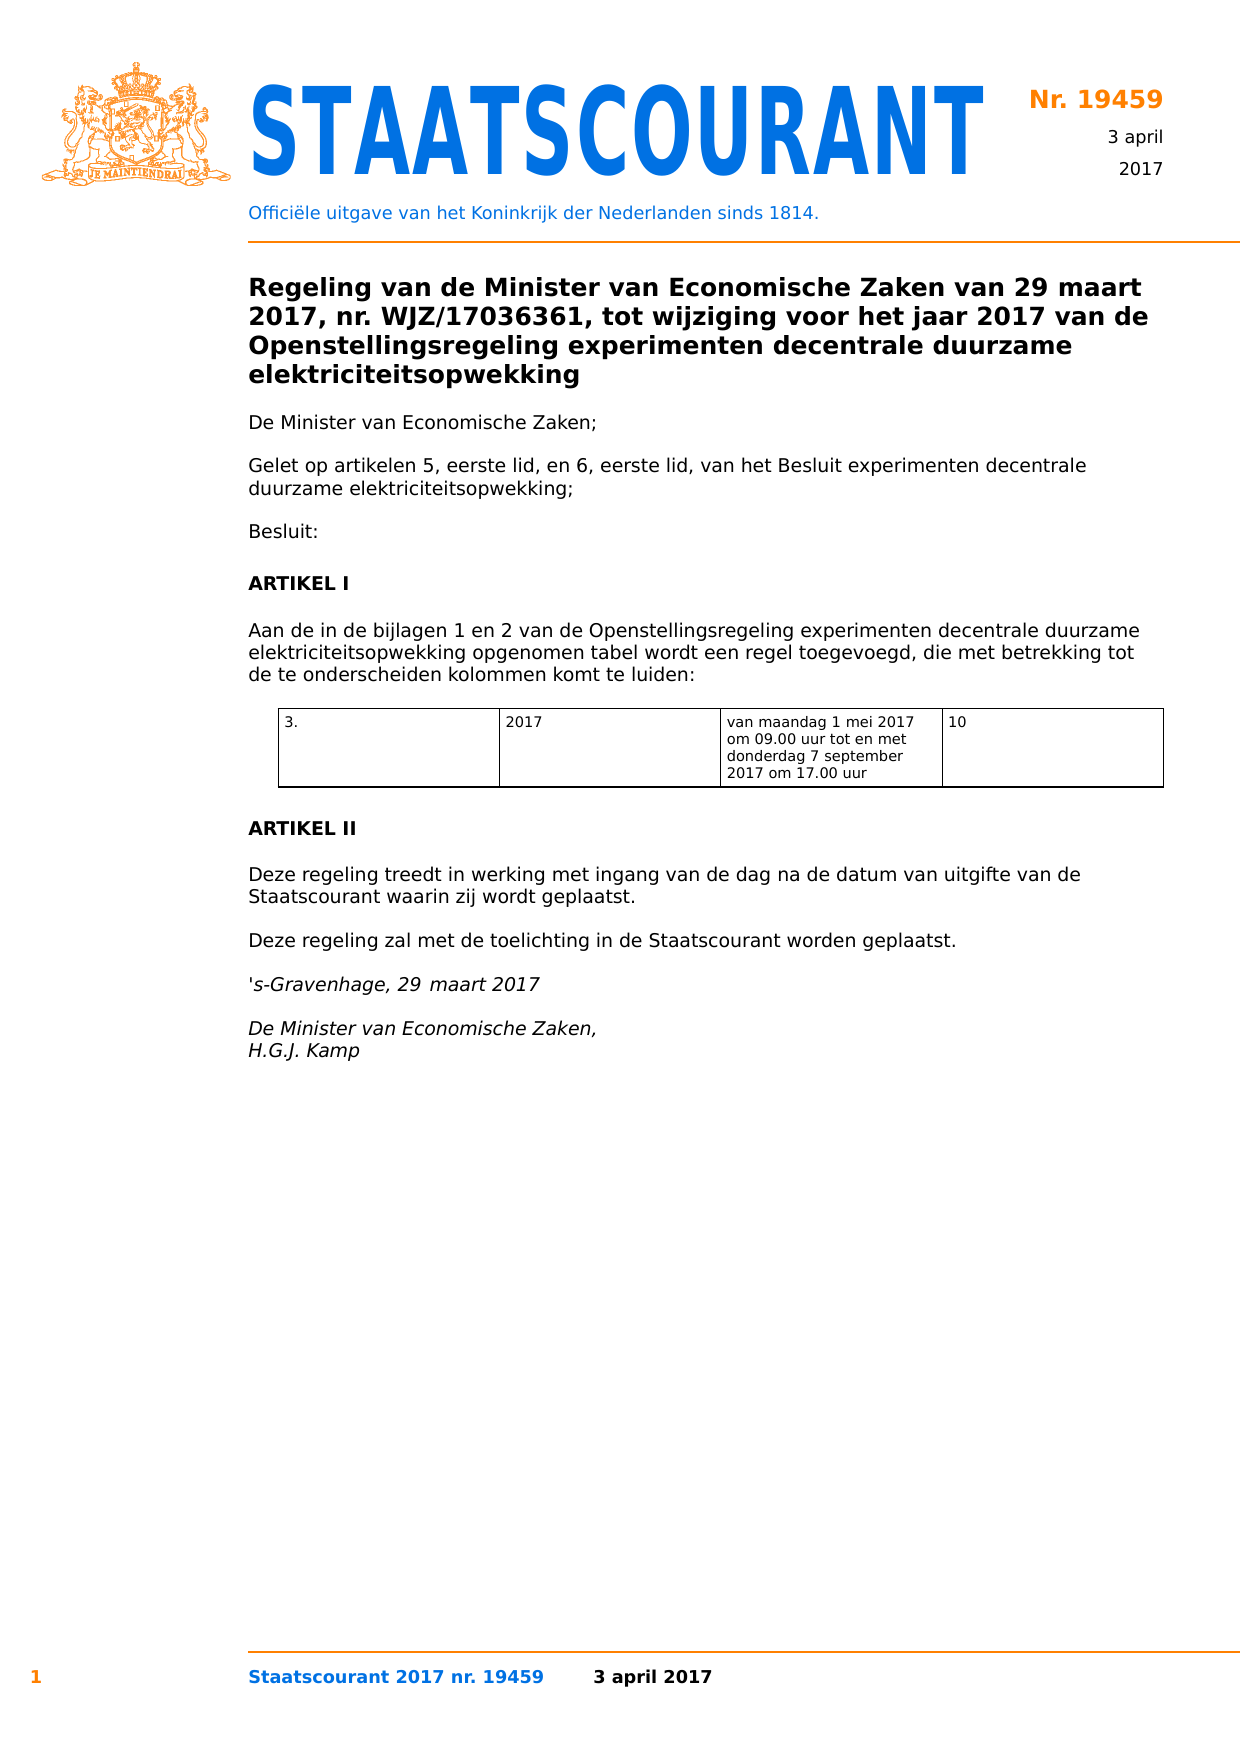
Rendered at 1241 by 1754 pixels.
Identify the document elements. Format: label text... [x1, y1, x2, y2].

table_cell Officiële uitgave van het Koninkrijk der Nederlanden sinds 1814. [248, 203, 1240, 241]
text De Minister van Economische Zaken, H.G.J. Kamp [248, 1018, 1163, 1062]
text Gelet op artikelen 5, eerste lid, en 6, eerste lid, van het Besluit experimenten decentrale duurzame elektriciteitsopwekking; [248, 455, 1163, 499]
subtitle ARTIKEL II [248, 817, 1163, 839]
table_cell 3 april [998, 121, 1240, 153]
table_header 3. [279, 709, 499, 786]
text 's-Gravenhage, 29 maart 2017 [248, 974, 1163, 996]
picture [41, 62, 231, 186]
text Deze regeling zal met de toelichting in de Staatscourant worden geplaatst. [248, 930, 1163, 952]
table_header [25, 62, 248, 241]
table_header 10 [943, 709, 1163, 786]
table_cell 2017 [998, 153, 1240, 203]
text De Minister van Economische Zaken; [248, 412, 1163, 433]
subtitle Regeling van de Minister van Economische Zaken van 29 maart 2017, nr. WJZ/17036361, tot wijziging voor het jaar 2017 van de Openstellingsregeling experimenten decentrale duurzame elektriciteitsopwekking [248, 273, 1163, 390]
text Aan de in de bijlagen 1 en 2 van de Openstellingsregeling experimenten decentrale duurzame elektriciteitsopwekking opgenomen tabel wordt een regel toegevoegd, die met betrekking tot de te onderscheiden kolommen komt te luiden: [248, 620, 1163, 686]
table_header 2017 [500, 709, 720, 786]
table_header van maandag 1 mei 2017 om 09.00 uur tot en met donderdag 7 september 2017 om 17.00 uur [721, 709, 942, 786]
subtitle ARTIKEL I [248, 573, 1163, 595]
text Besluit: [248, 521, 1163, 543]
table_header Nr. 19459 [998, 62, 1240, 121]
text Deze regeling treedt in werking met ingang van de dag na de datum van uitgifte van de Staatscourant waarin zij wordt geplaatst. [248, 864, 1163, 908]
table_header STAATSCOURANT [248, 62, 998, 203]
